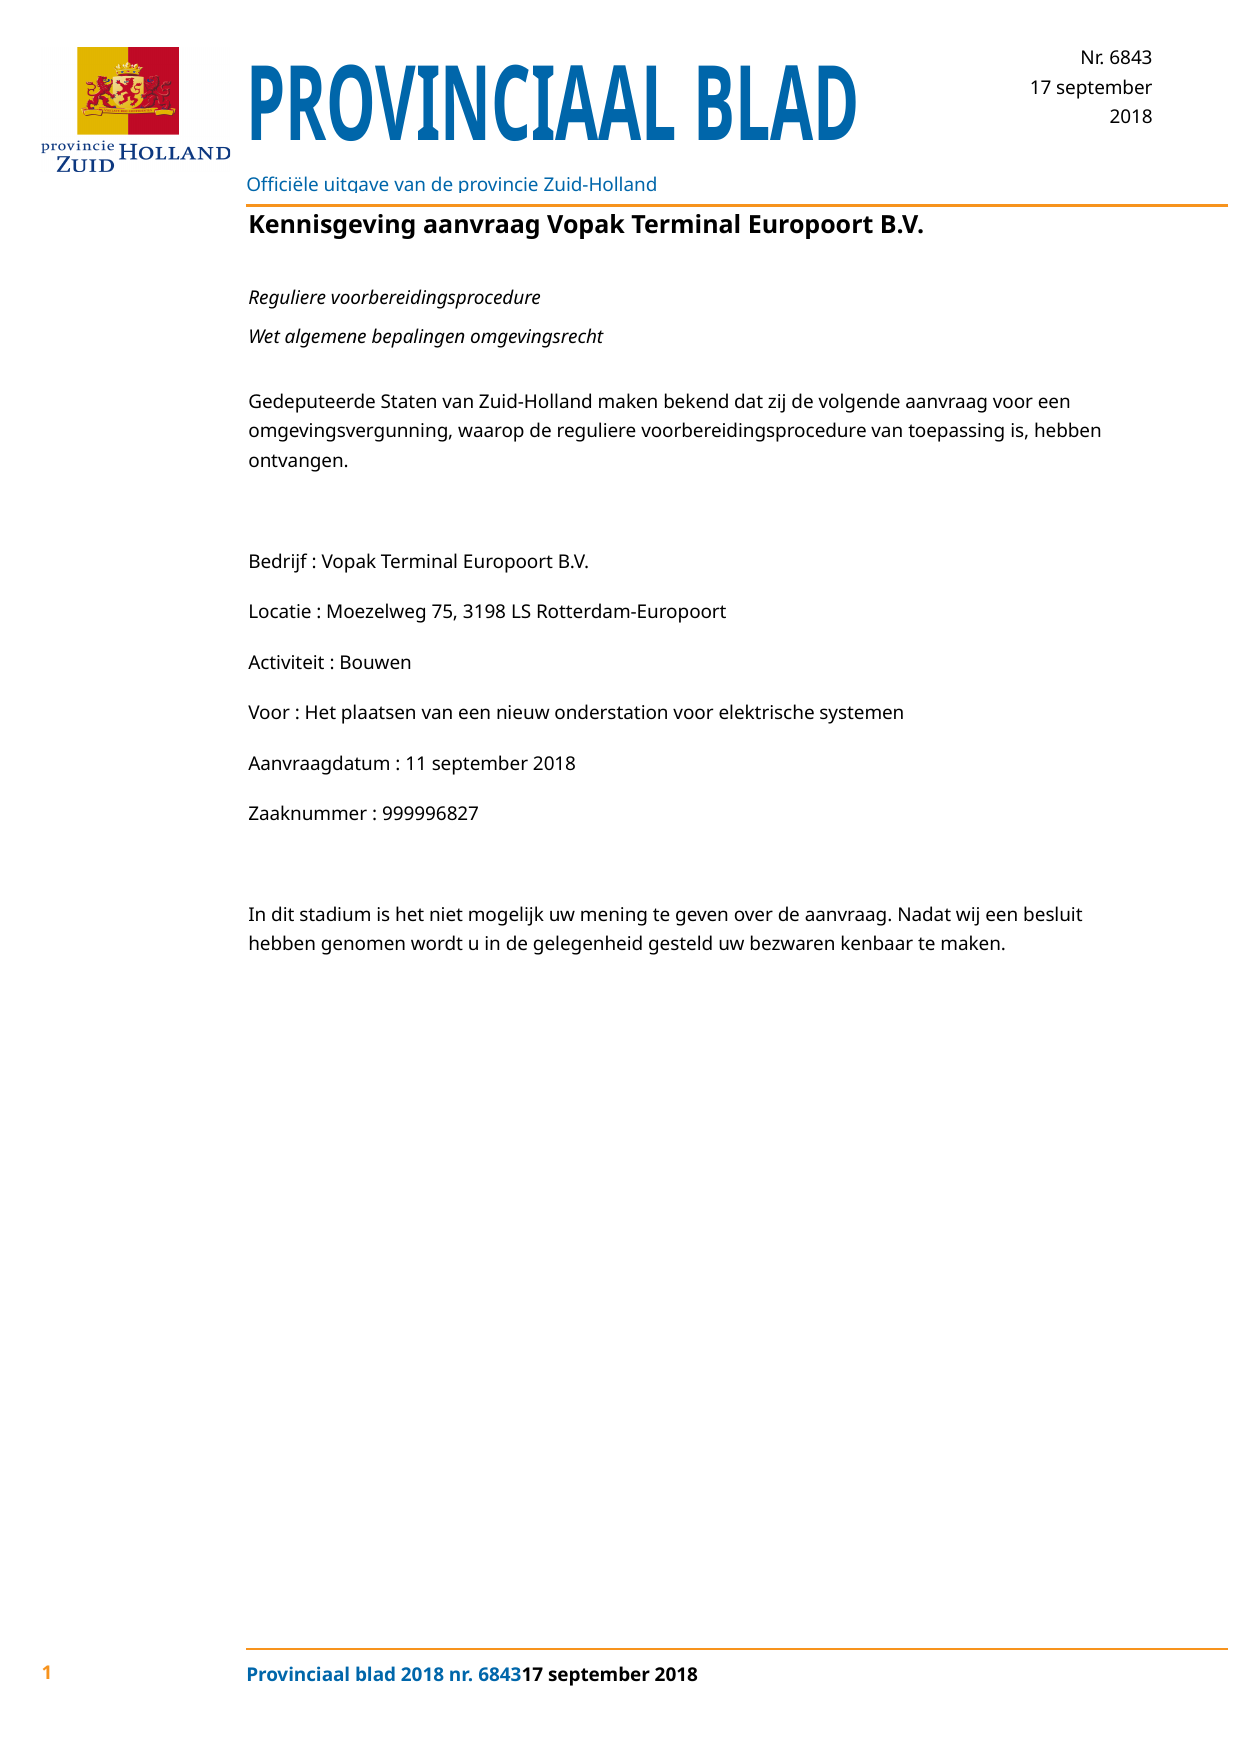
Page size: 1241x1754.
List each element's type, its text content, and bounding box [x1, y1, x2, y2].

text In dit stadium is het niet mogelijk uw mening te geven over de aanvraag. Nadat wij een besluit hebben genomen wordt u in de gelegenheid gesteld uw bezwaren kenbaar te maken. [248, 901, 1152, 956]
picture [41, 47, 231, 172]
text Bedrijf : Vopak Terminal Europoort B.V. [248, 548, 1152, 574]
text Activiteit : Bouwen [248, 649, 1152, 675]
text Locatie : Moezelweg 75, 3198 LS Rotterdam-Europoort [248, 598, 1152, 624]
text Voor : Het plaatsen van een nieuw onderstation voor elektrische systemen [248, 699, 1152, 725]
text Gedeputeerde Staten van Zuid-Holland maken bekend dat zij de volgende aanvraag voor een omgevingsvergunning, waarop de reguliere voorbereidingsprocedure van toepassing is, hebben ontvangen. [248, 388, 1152, 473]
text Wet algemene bepalingen omgevingsrecht [248, 323, 1152, 349]
text Zaaknummer : 999996827 [248, 800, 1152, 826]
text Kennisgeving aanvraag Vopak Terminal Europoort B.V. [248, 207, 1152, 241]
text Reguliere voorbereidingsprocedure [248, 284, 1152, 309]
text Aanvraagdatum : 11 september 2018 [248, 750, 1152, 776]
